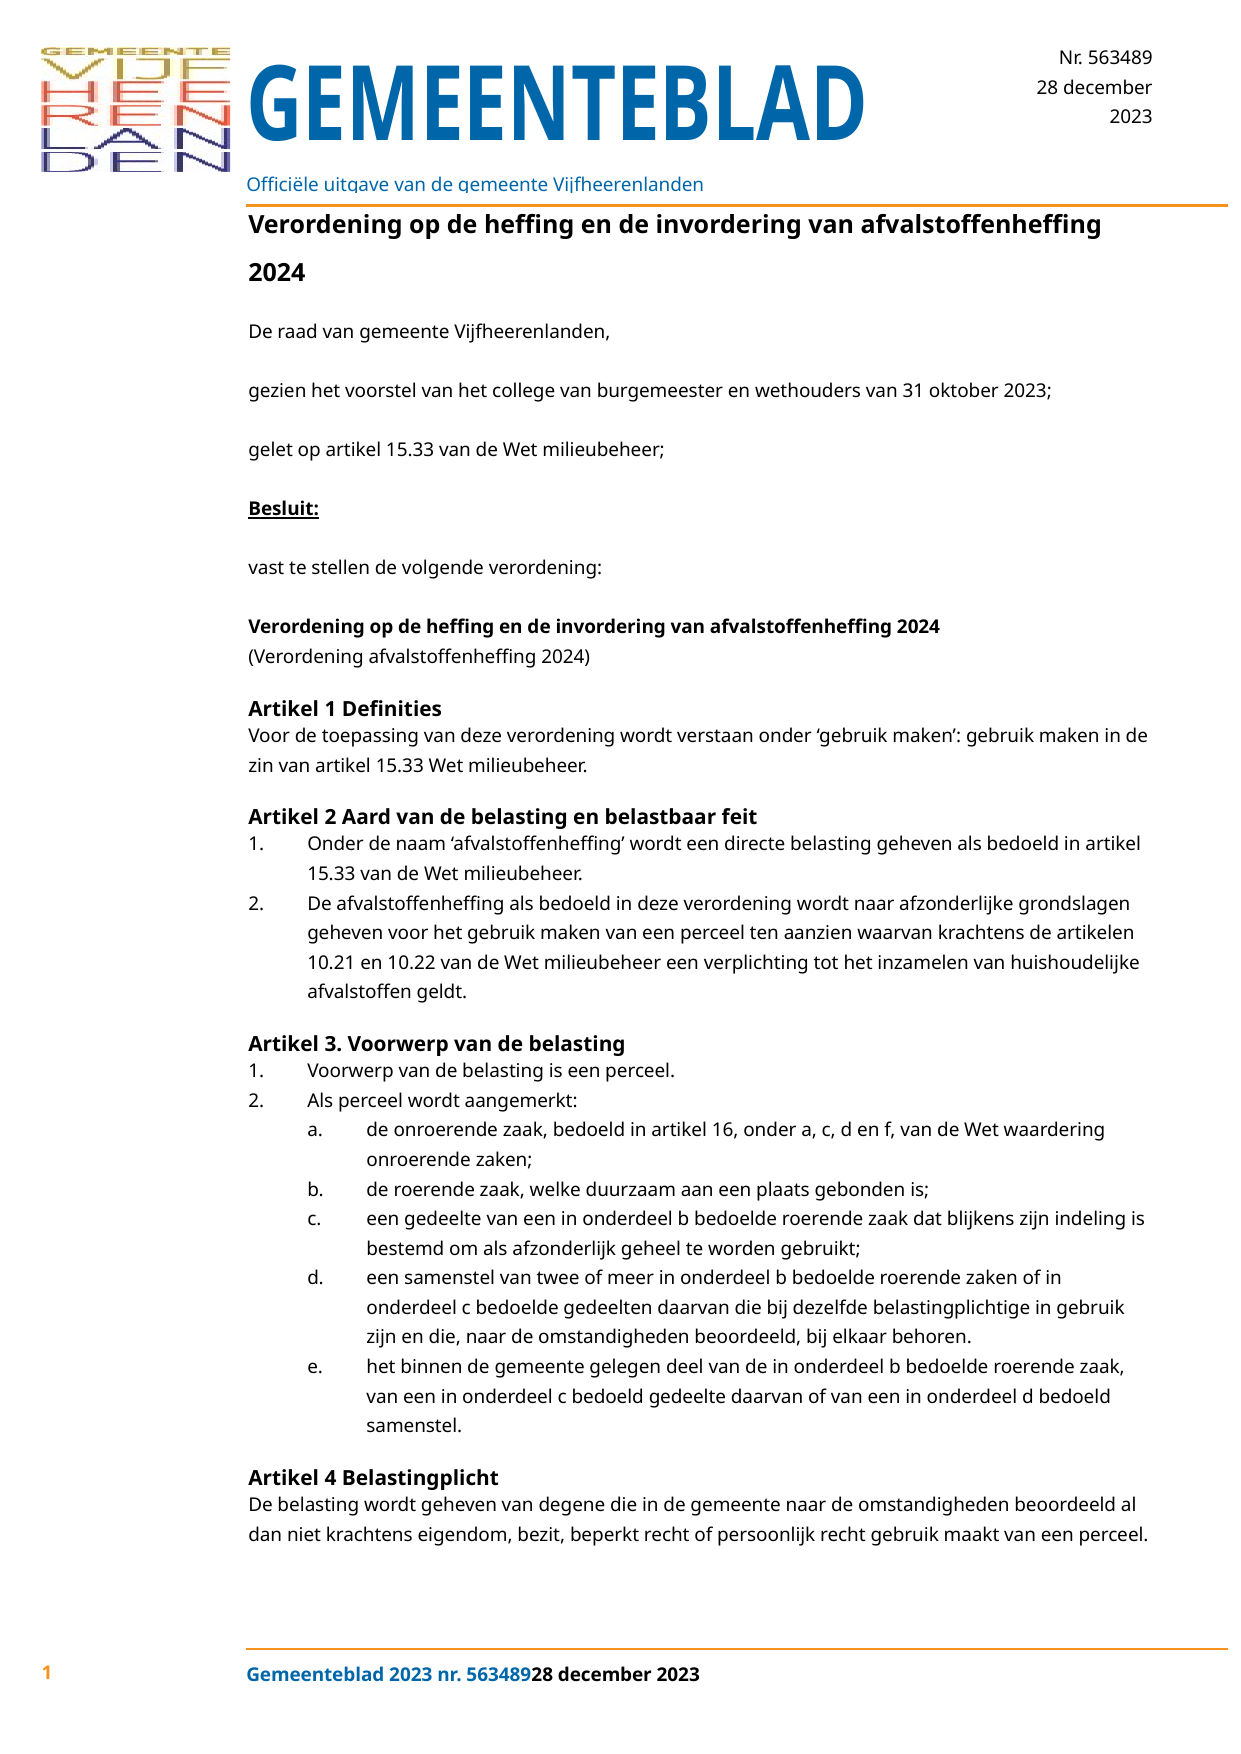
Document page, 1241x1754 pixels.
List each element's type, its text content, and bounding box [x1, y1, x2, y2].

list de onroerende zaak, bedoeld in artikel 16, onder a, c, d en f, van de Wet waardering onroerende zaken; [307, 1117, 1152, 1172]
text gelet op artikel 15.33 van de Wet milieubeheer; [248, 436, 1152, 462]
text Besluit: [248, 495, 1152, 521]
text De raad van gemeente Vijfheerenlanden, [248, 318, 1152, 344]
text vast te stellen de volgende verordening: [248, 554, 1152, 580]
text Artikel 2 Aard van de belasting en belastbaar feit [248, 802, 1152, 831]
list het binnen de gemeente gelegen deel van de in onderdeel b bedoelde roerende zaak, van een in onderdeel c bedoeld gedeelte daarvan of van een in onderdeel d bedoeld samenstel. [307, 1353, 1152, 1438]
list Voorwerp van de belasting is een perceel. [248, 1057, 1152, 1083]
text Artikel 1 Definities [248, 694, 1152, 722]
text Verordening op de heffing en de invordering van afvalstoffenheffing 2024 [248, 207, 1152, 288]
text De belasting wordt geheven van degene die in de gemeente naar de omstandigheden beoordeeld al dan niet krachtens eigendom, bezit, beperkt recht of persoonlijk recht gebruik maakt van een perceel. [248, 1491, 1152, 1547]
list een gedeelte van een in onderdeel b bedoelde roerende zaak dat blijkens zijn indeling is bestemd om als afzonderlijk geheel te worden gebruikt; [307, 1205, 1152, 1261]
list een samenstel van twee of meer in onderdeel b bedoelde roerende zaken of in onderdeel c bedoelde gedeelten daarvan die bij dezelfde belastingplichtige in gebruik zijn en die, naar de omstandigheden beoordeeld, bij elkaar behoren. [307, 1264, 1152, 1349]
picture [41, 47, 231, 172]
list de roerende zaak, welke duurzaam aan een plaats gebonden is; [307, 1176, 1152, 1201]
list De afvalstoffenheffing als bedoeld in deze verordening wordt naar afzonderlijke grondslagen geheven voor het gebruik maken van een perceel ten aanzien waarvan krachtens de artikelen 10.21 en 10.22 van de Wet milieubeheer een verplichting tot het inzamelen van huishoudelijke afvalstoffen geldt. [248, 890, 1152, 1004]
text Verordening op de heffing en de invordering van afvalstoffenheffing 2024 [248, 614, 1152, 639]
list Onder de naam ‘afvalstoffenheffing’ wordt een directe belasting geheven als bedoeld in artikel 15.33 van de Wet milieubeheer. [248, 831, 1152, 886]
text Artikel 3. Voorwerp van de belasting [248, 1029, 1152, 1057]
text Artikel 4 Belastingplicht [248, 1463, 1152, 1491]
text Voor de toepassing van deze verordening wordt verstaan onder ‘gebruik maken’: gebruik maken in de zin van artikel 15.33 Wet milieubeheer. [248, 722, 1152, 777]
list Als perceel wordt aangemerkt: [248, 1087, 1152, 1113]
text (Verordening afvalstoffenheffing 2024) [248, 643, 1152, 669]
text gezien het voorstel van het college van burgemeester en wethouders van 31 oktober 2023; [248, 377, 1152, 403]
